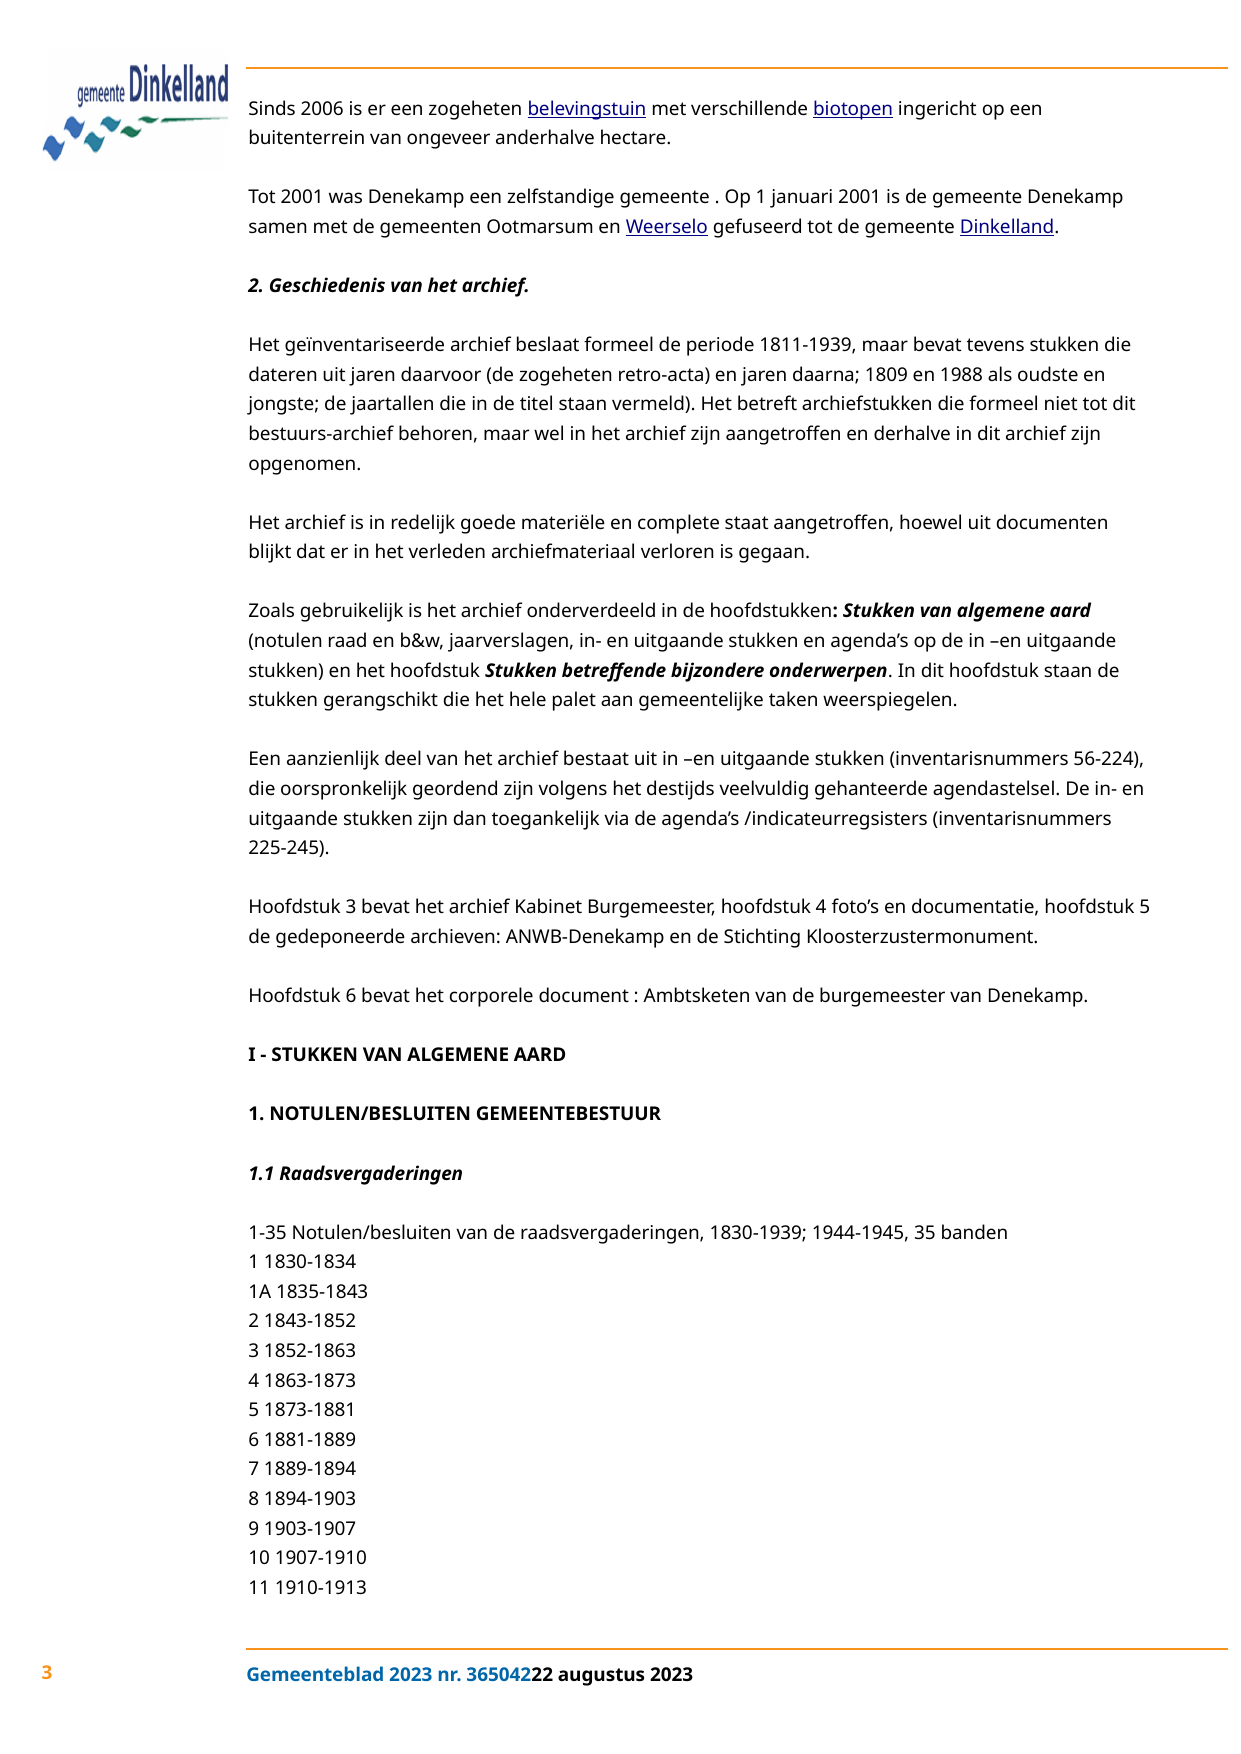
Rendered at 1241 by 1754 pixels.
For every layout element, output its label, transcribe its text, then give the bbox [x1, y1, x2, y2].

text Tot 2001 was Denekamp een zelfstandige gemeente . Op 1 januari 2001 is de gemeente Denekamp samen met de gemeenten Ootmarsum en Weerselo gefuseerd tot de gemeente Dinkelland. [248, 183, 1152, 239]
text 2. Geschiedenis van het archief. [248, 272, 1152, 298]
text 4 1863-1873 [248, 1367, 1152, 1393]
picture [41, 47, 231, 172]
text Het archief is in redelijk goede materiële en complete staat aangetroffen, hoewel uit documenten blijkt dat er in het verleden archiefmateriaal verloren is gegaan. [248, 509, 1152, 564]
text 1.1 Raadsvergaderingen [248, 1160, 1152, 1186]
text Zoals gebruikelijk is het archief onderverdeeld in de hoofdstukken: Stukken van algemene aard (notulen raad en b&w, jaarverslagen, in- en uitgaande stukken en agenda’s op de in –en uitgaande stukken) en het hoofdstuk Stukken betreffende bijzondere onderwerpen. In dit hoofdstuk staan de stukken gerangschikt die het hele palet aan gemeentelijke taken weerspiegelen. [248, 598, 1152, 712]
text 7 1889-1894 [248, 1456, 1152, 1481]
text 3 1852-1863 [248, 1337, 1152, 1363]
text 1-35 Notulen/besluiten van de raadsvergaderingen, 1830-1939; 1944-1945, 35 banden [248, 1219, 1152, 1245]
text Een aanzienlijk deel van het archief bestaat uit in –en uitgaande stukken (inventarisnummers 56-224), die oorspronkelijk geordend zijn volgens het destijds veelvuldig gehanteerde agendastelsel. De in- en uitgaande stukken zijn dan toegankelijk via de agenda’s /indicateurregsisters (inventarisnummers 225-245). [248, 746, 1152, 860]
text 1A 1835-1843 [248, 1278, 1152, 1304]
text 10 1907-1910 [248, 1544, 1152, 1570]
text 11 1910-1913 [248, 1574, 1152, 1600]
text 8 1894-1903 [248, 1485, 1152, 1511]
text 1. NOTULEN/BESLUITEN GEMEENTEBESTUUR [248, 1101, 1152, 1126]
text Hoofdstuk 6 bevat het corporele document : Ambtsketen van de burgemeester van Denekamp. [248, 982, 1152, 1008]
text 1 1830-1834 [248, 1248, 1152, 1274]
text Hoofdstuk 3 bevat het archief Kabinet Burgemeester, hoofdstuk 4 foto’s en documentatie, hoofdstuk 5 de gedeponeerde archieven: ANWB-Denekamp en de Stichting Kloosterzustermonument. [248, 893, 1152, 949]
text 5 1873-1881 [248, 1396, 1152, 1422]
text Het geïnventariseerde archief beslaat formeel de periode 1811-1939, maar bevat tevens stukken die dateren uit jaren daarvoor (de zogeheten retro-acta) en jaren daarna; 1809 en 1988 als oudste en jongste; de jaartallen die in de titel staan vermeld). Het betreft archiefstukken die formeel niet tot dit bestuurs-archief behoren, maar wel in het archief zijn aangetroffen en derhalve in dit archief zijn opgenomen. [248, 331, 1152, 476]
text 6 1881-1889 [248, 1426, 1152, 1452]
text 2 1843-1852 [248, 1308, 1152, 1333]
text I - STUKKEN VAN ALGEMENE AARD [248, 1041, 1152, 1067]
text Sinds 2006 is er een zogeheten belevingstuin met verschillende biotopen ingericht op een buitenterrein van ongeveer anderhalve hectare. [248, 95, 1152, 150]
text 9 1903-1907 [248, 1515, 1152, 1541]
